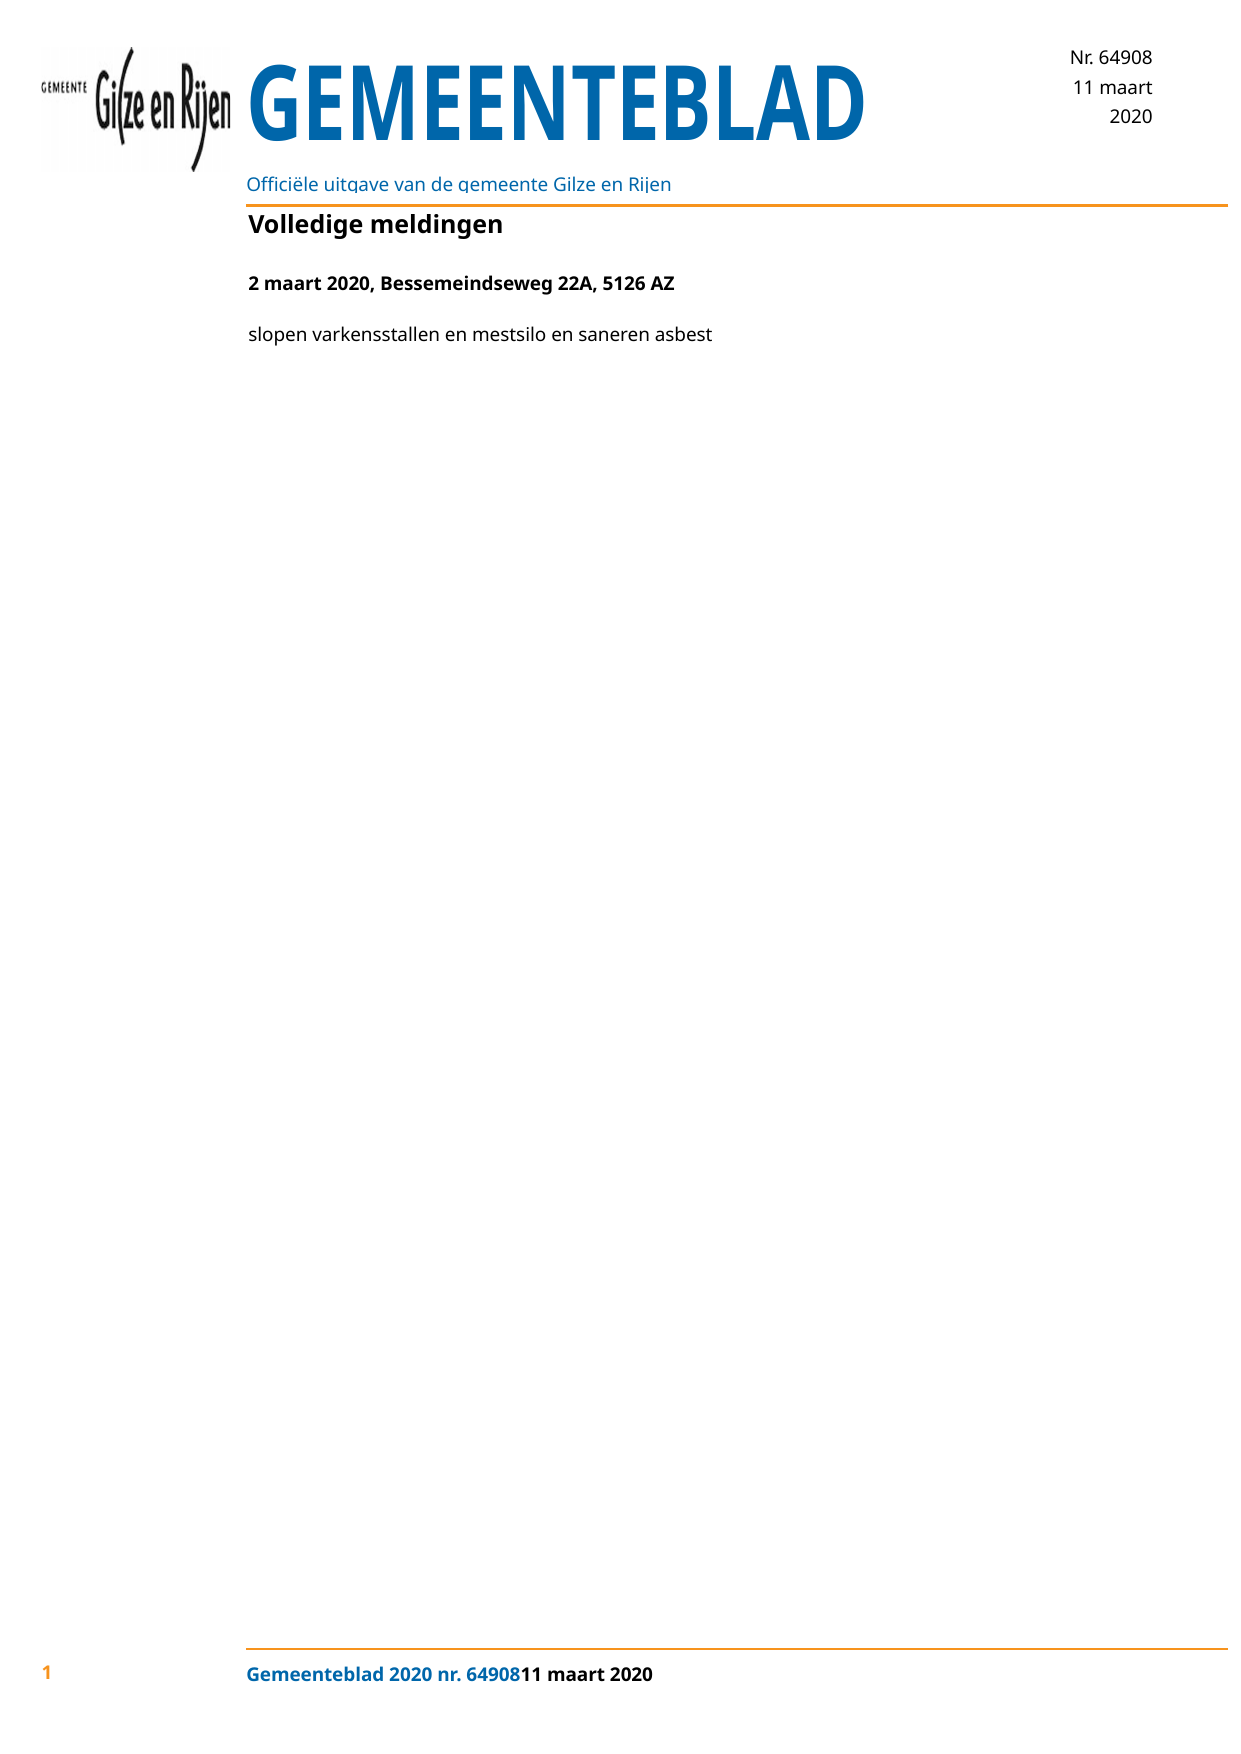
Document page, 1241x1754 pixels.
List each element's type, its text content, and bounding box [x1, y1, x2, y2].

picture [41, 47, 231, 172]
text Volledige meldingen [248, 207, 1152, 241]
text slopen varkensstallen en mestsilo en saneren asbest [248, 321, 1152, 346]
text 2 maart 2020, Bessemeindseweg 22A, 5126 AZ [248, 270, 1152, 296]
